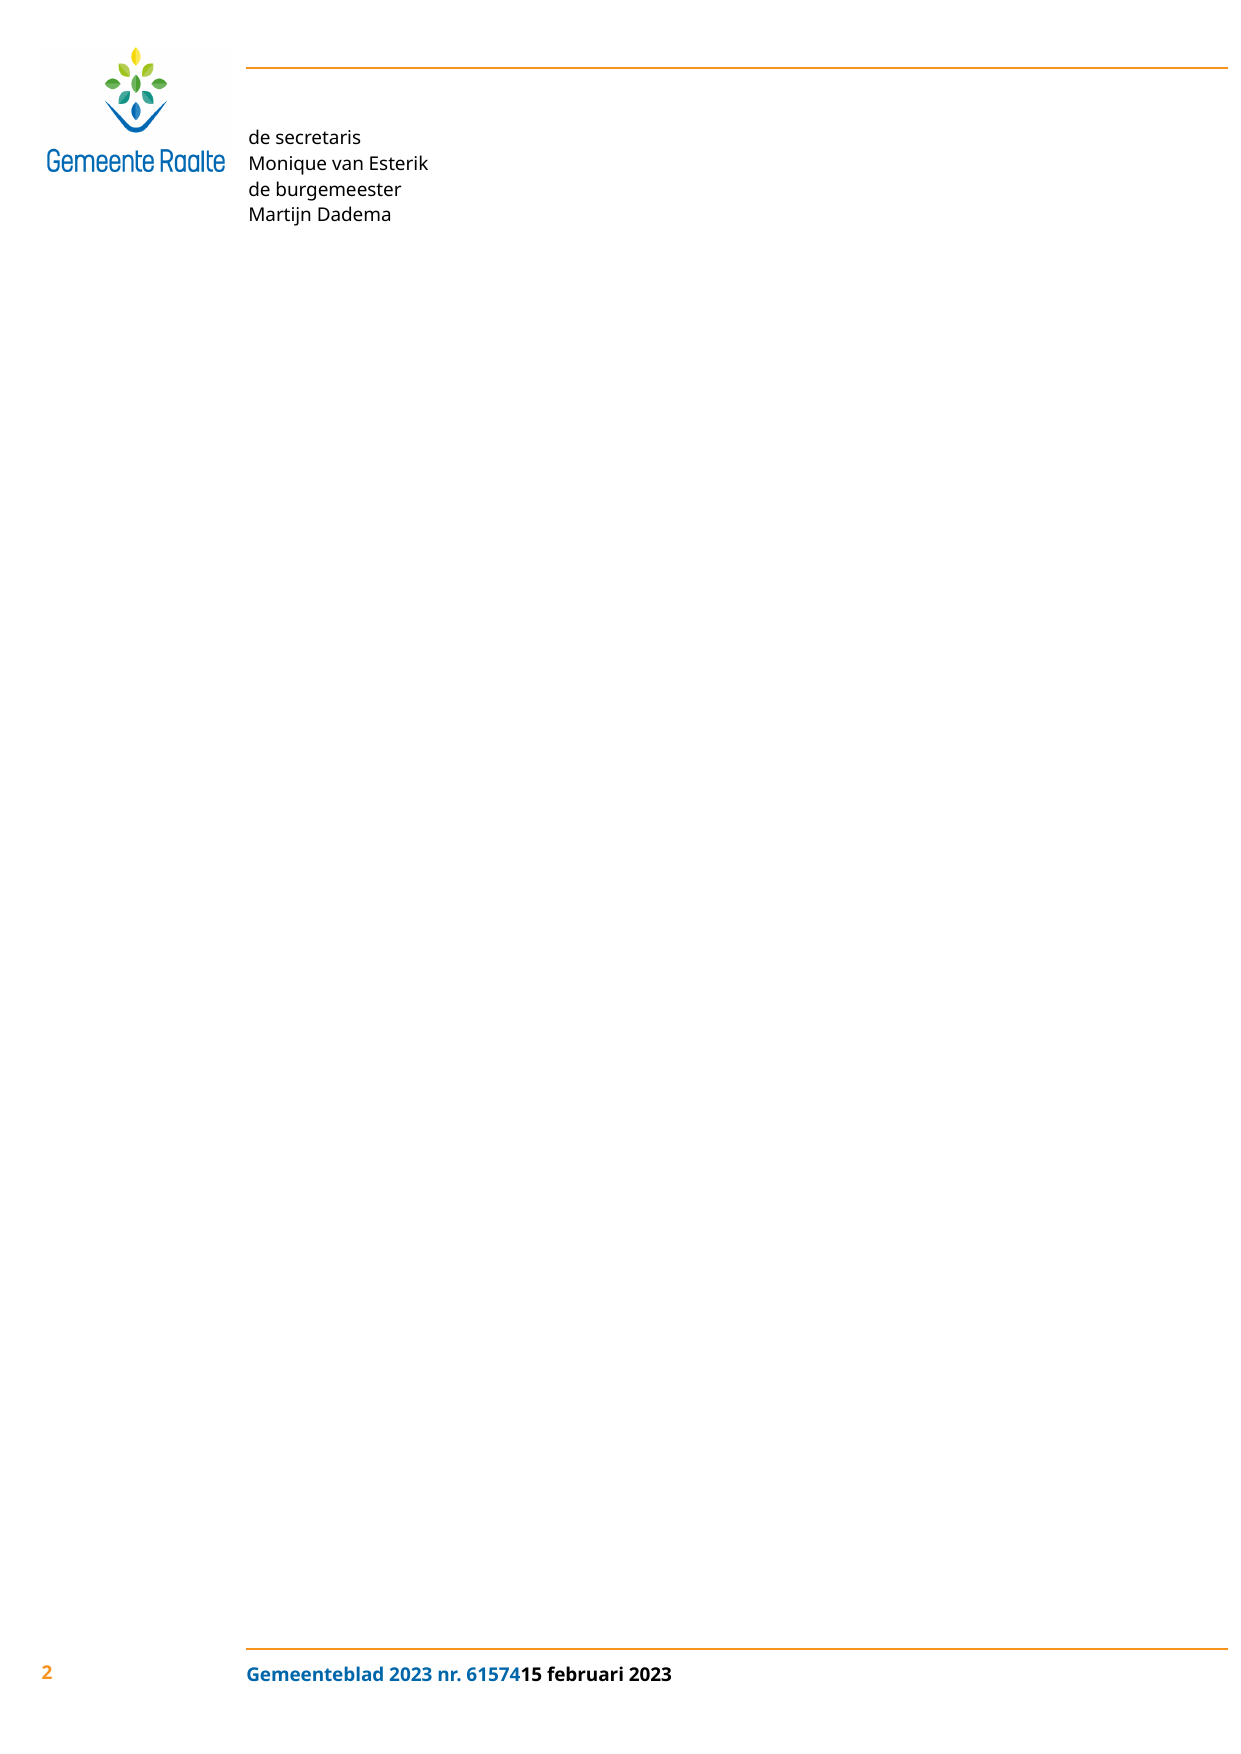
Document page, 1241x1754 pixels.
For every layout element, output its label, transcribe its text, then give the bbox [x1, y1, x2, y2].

text Martijn Dadema [248, 202, 1152, 227]
text Monique van Esterik [248, 150, 1152, 176]
picture [41, 47, 231, 172]
text de secretaris [248, 124, 1152, 150]
text de burgemeester [248, 176, 1152, 202]
